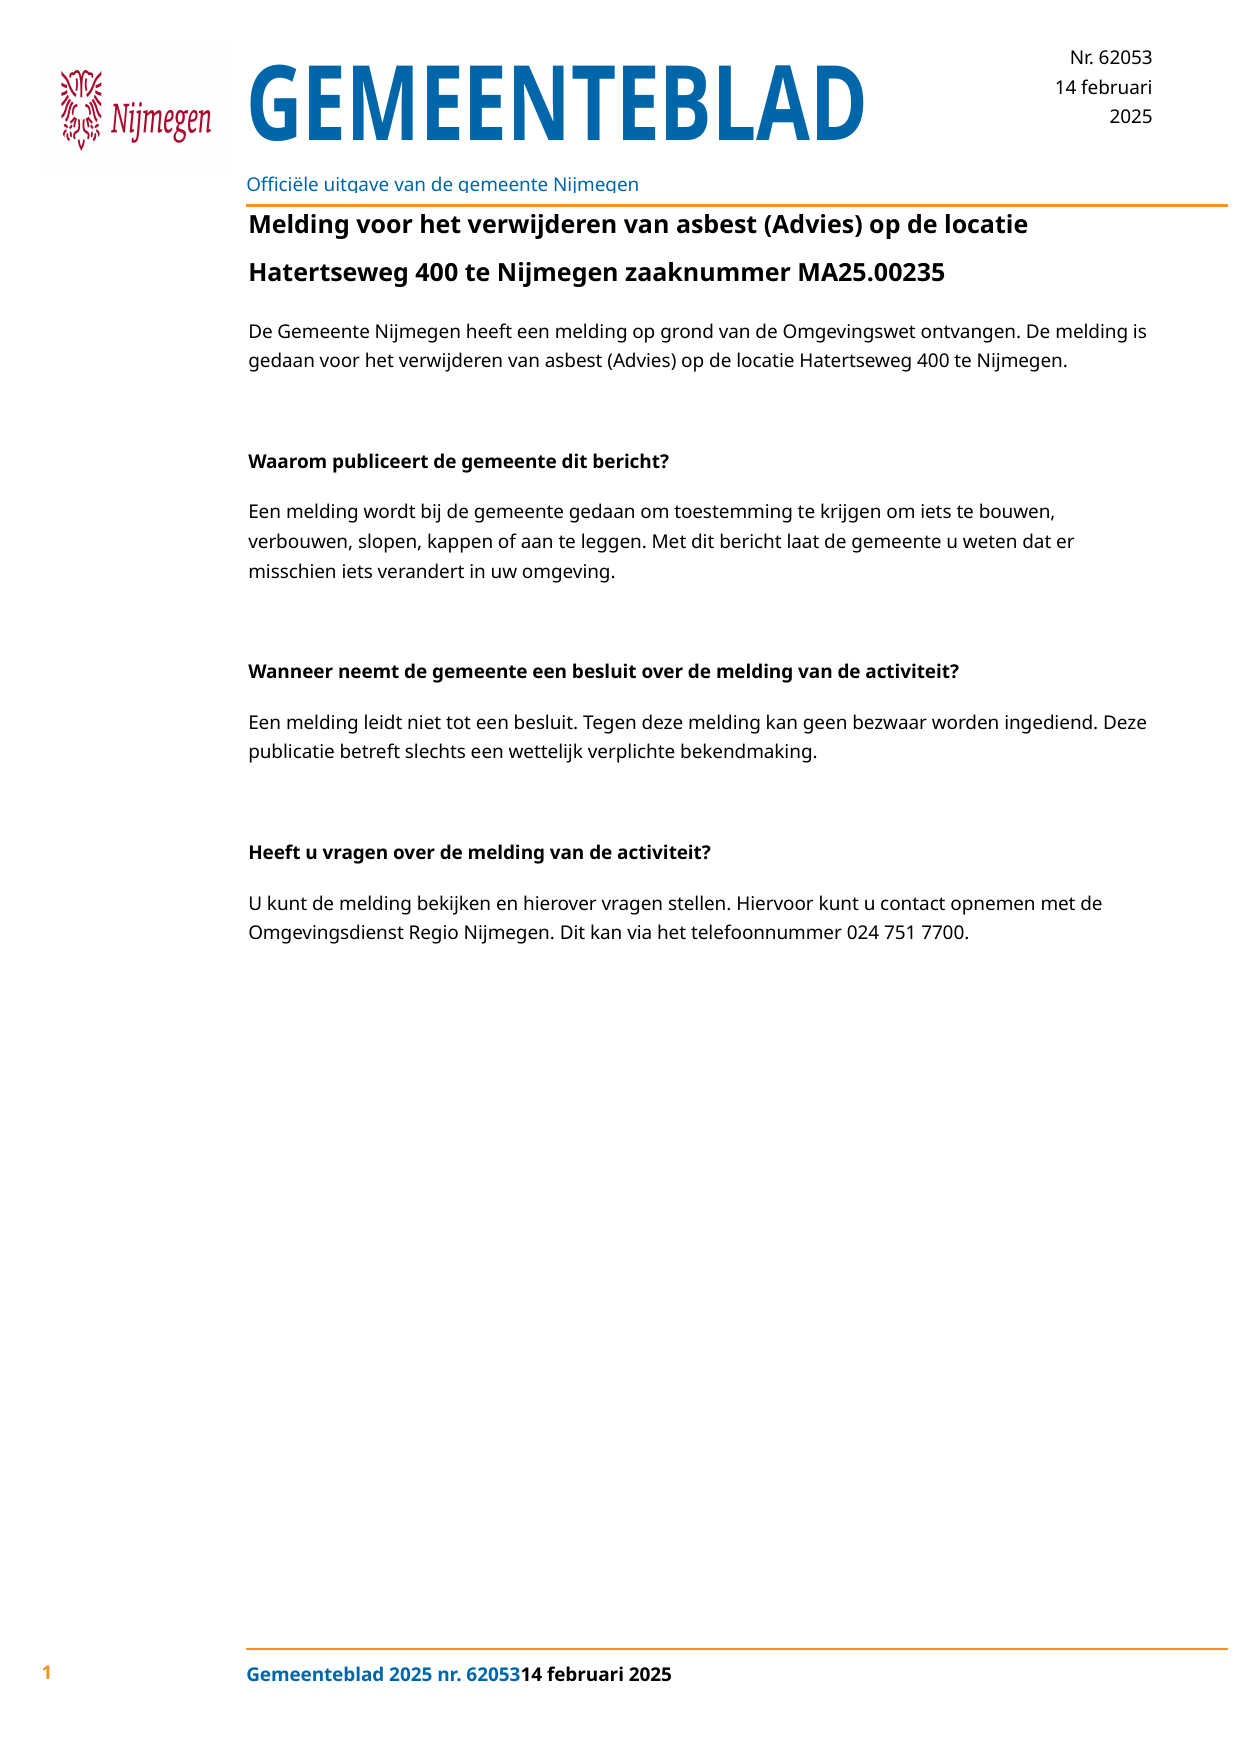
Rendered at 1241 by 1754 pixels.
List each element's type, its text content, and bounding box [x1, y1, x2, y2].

text Een melding wordt bij de gemeente gedaan om toestemming te krijgen om iets te bouwen, verbouwen, slopen, kappen of aan te leggen. Met dit bericht laat de gemeente u weten dat er misschien iets verandert in uw omgeving. [248, 499, 1152, 584]
text Melding voor het verwijderen van asbest (Advies) op de locatie Hatertseweg 400 te Nijmegen zaaknummer MA25.00235 [248, 207, 1152, 288]
text Waarom publiceert de gemeente dit bericht? [248, 448, 1152, 474]
text U kunt de melding bekijken en hierover vragen stellen. Hiervoor kunt u contact opnemen met de Omgevingsdienst Regio Nijmegen. Dit kan via het telefoonnummer 024 751 7700. [248, 890, 1152, 945]
text De Gemeente Nijmegen heeft een melding op grond van de Omgevingswet ontvangen. De melding is gedaan voor het verwijderen van asbest (Advies) op de locatie Hatertseweg 400 te Nijmegen. [248, 318, 1152, 373]
text Wanneer neemt de gemeente een besluit over de melding van de activiteit? [248, 659, 1152, 684]
text Heeft u vragen over de melding van de activiteit? [248, 839, 1152, 865]
picture [41, 47, 231, 172]
text Een melding leidt niet tot een besluit. Tegen deze melding kan geen bezwaar worden ingediend. Deze publicatie betreft slechts een wettelijk verplichte bekendmaking. [248, 709, 1152, 764]
